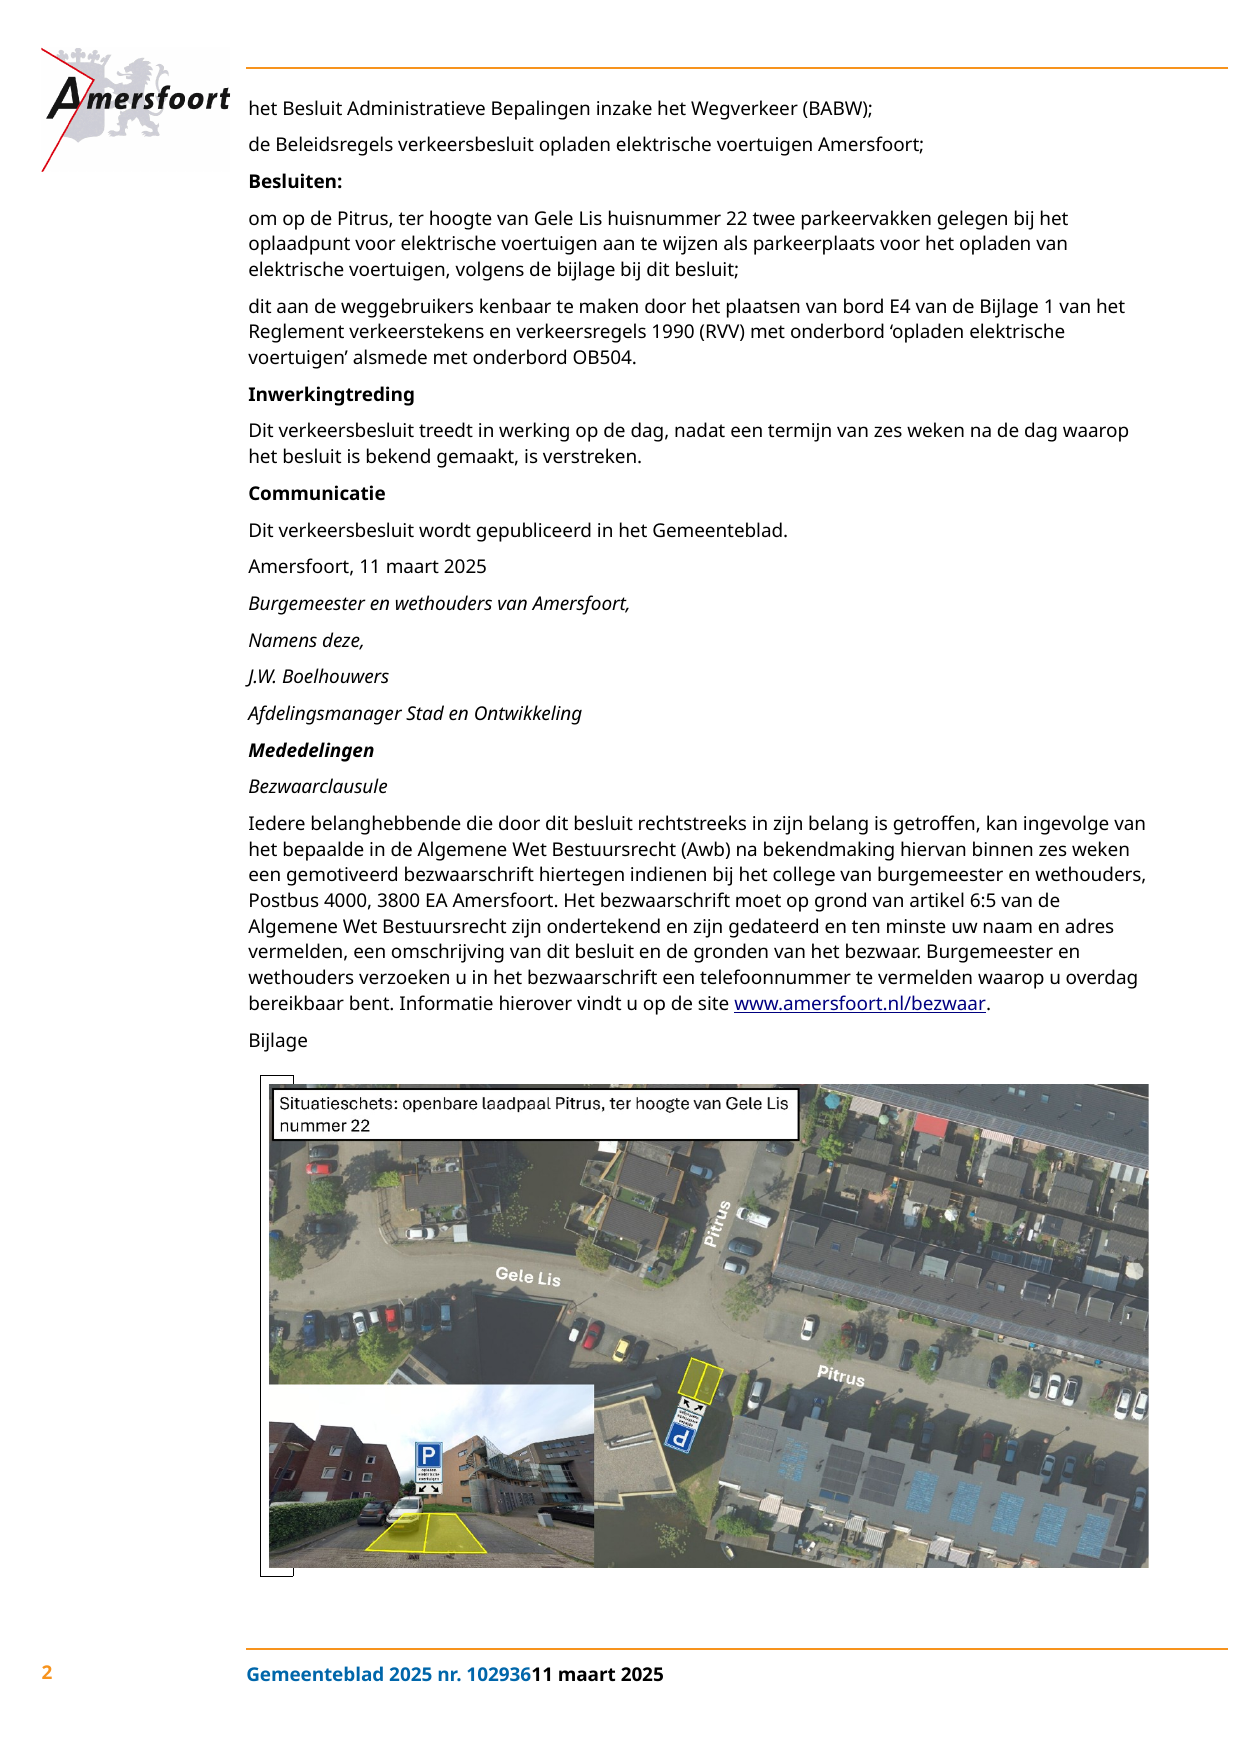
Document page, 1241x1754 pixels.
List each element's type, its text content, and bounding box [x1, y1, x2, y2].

text Dit verkeersbesluit treedt in werking op de dag, nadat een termijn van zes weken na de dag waarop het besluit is bekend gemaakt, is verstreken. [248, 418, 1152, 469]
text dit aan de weggebruikers kenbaar te maken door het plaatsen van bord E4 van de Bijlage 1 van het Reglement verkeerstekens en verkeersregels 1990 (RVV) met onderbord ‘opladen elektrische voertuigen’ alsmede met onderbord OB504. [248, 293, 1152, 370]
text het Besluit Administratieve Bepalingen inzake het Wegverkeer (BABW); [248, 95, 1152, 121]
text Bijlage [248, 1027, 1152, 1053]
picture [268, 1084, 1149, 1568]
text Mededelingen [248, 737, 1152, 762]
text Burgemeester en wethouders van Amersfoort, [248, 590, 1152, 616]
text Amersfoort, 11 maart 2025 [248, 553, 1152, 579]
text Iedere belanghebbende die door dit besluit rechtstreeks in zijn belang is getroffen, kan ingevolge van het bepaalde in de Algemene Wet Bestuursrecht (Awb) na bekendmaking hiervan binnen zes weken een gemotiveerd bezwaarschrift hiertegen indienen bij het college van burgemeester en wethouders, Postbus 4000, 3800 EA Amersfoort. Het bezwaarschrift moet op grond van artikel 6:5 van de Algemene Wet Bestuursrecht zijn ondertekend en zijn gedateerd en ten minste uw naam en adres vermelden, een omschrijving van dit besluit en de gronden van het bezwaar. Burgemeester en wethouders verzoeken u in het bezwaarschrift een telefoonnummer te vermelden waarop u overdag bereikbaar bent. Informatie hierover vindt u op de site www.amersfoort.nl/bezwaar. [248, 810, 1152, 1016]
text Afdelingsmanager Stad en Ontwikkeling [248, 700, 1152, 726]
text Bezwaarclausule [248, 773, 1152, 799]
text Dit verkeersbesluit wordt gepubliceerd in het Gemeenteblad. [248, 517, 1152, 542]
text om op de Pitrus, ter hoogte van Gele Lis huisnummer 22 twee parkeervakken gelegen bij het oplaadpunt voor elektrische voertuigen aan te wijzen als parkeerplaats voor het opladen van elektrische voertuigen, volgens de bijlage bij dit besluit; [248, 205, 1152, 282]
text J.W. Boelhouwers [248, 663, 1152, 689]
text Besluiten: [248, 168, 1152, 194]
text Namens deze, [248, 627, 1152, 652]
picture [41, 47, 231, 172]
text Inwerkingtreding [248, 381, 1152, 407]
text Communicatie [248, 480, 1152, 506]
text de Beleidsregels verkeersbesluit opladen elektrische voertuigen Amersfoort; [248, 131, 1152, 157]
